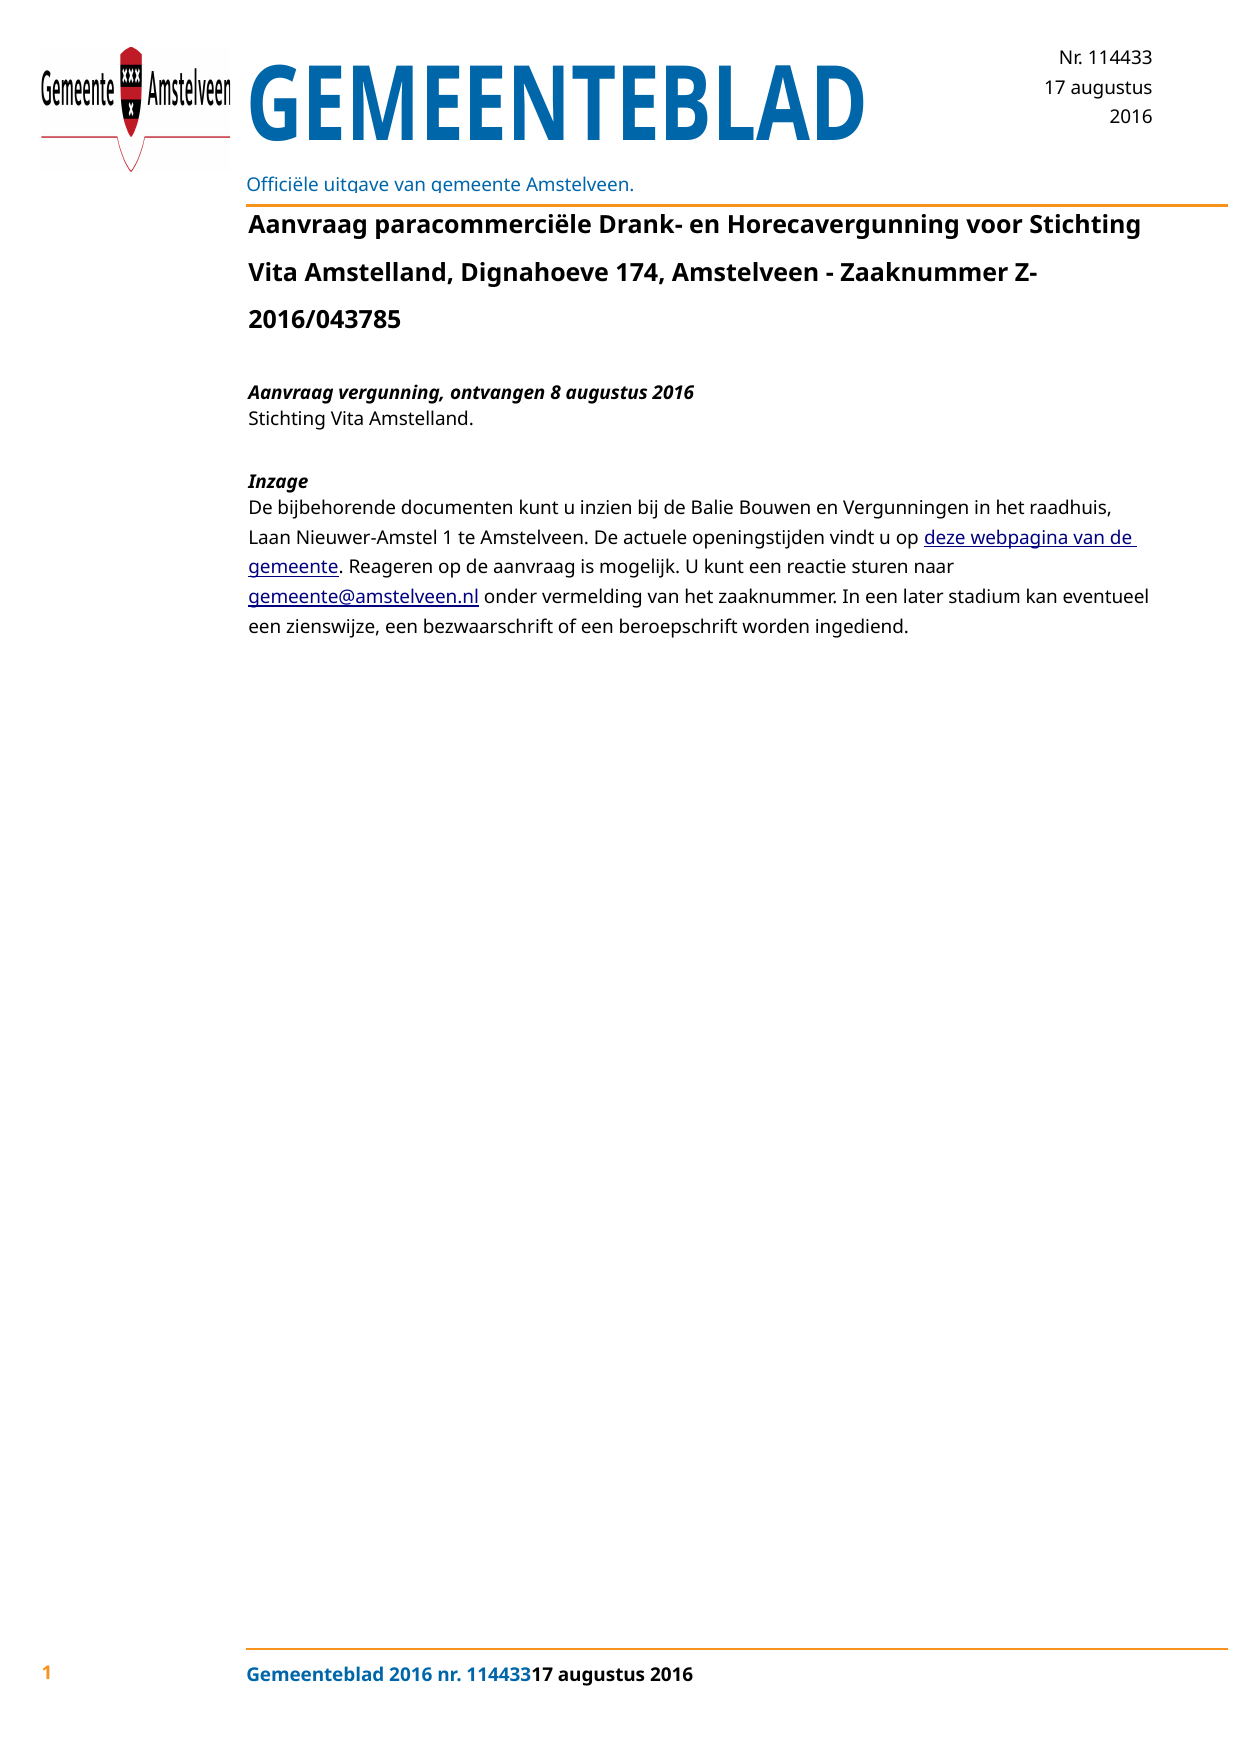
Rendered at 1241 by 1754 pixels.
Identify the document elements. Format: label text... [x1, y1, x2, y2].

text Stichting Vita Amstelland. [248, 405, 1152, 431]
text De bijbehorende documenten kunt u inzien bij de Balie Bouwen en Vergunningen in het raadhuis, Laan Nieuwer-Amstel 1 te Amstelveen. De actuele openingstijden vindt u op deze webpagina van de gemeente. Reageren op de aanvraag is mogelijk. U kunt een reactie sturen naar gemeente@amstelveen.nl onder vermelding van het zaaknummer. In een later stadium kan eventueel een zienswijze, een bezwaarschrift of een beroepschrift worden ingediend. [248, 494, 1152, 638]
text Inzage [248, 469, 1152, 494]
picture [41, 47, 231, 172]
text Aanvraag vergunning, ontvangen 8 augustus 2016 [248, 379, 1152, 405]
text Aanvraag paracommerciële Drank- en Horecavergunning voor Stichting Vita Amstelland, Dignahoeve 174, Amstelveen - Zaaknummer Z-2016/043785 [248, 207, 1152, 336]
